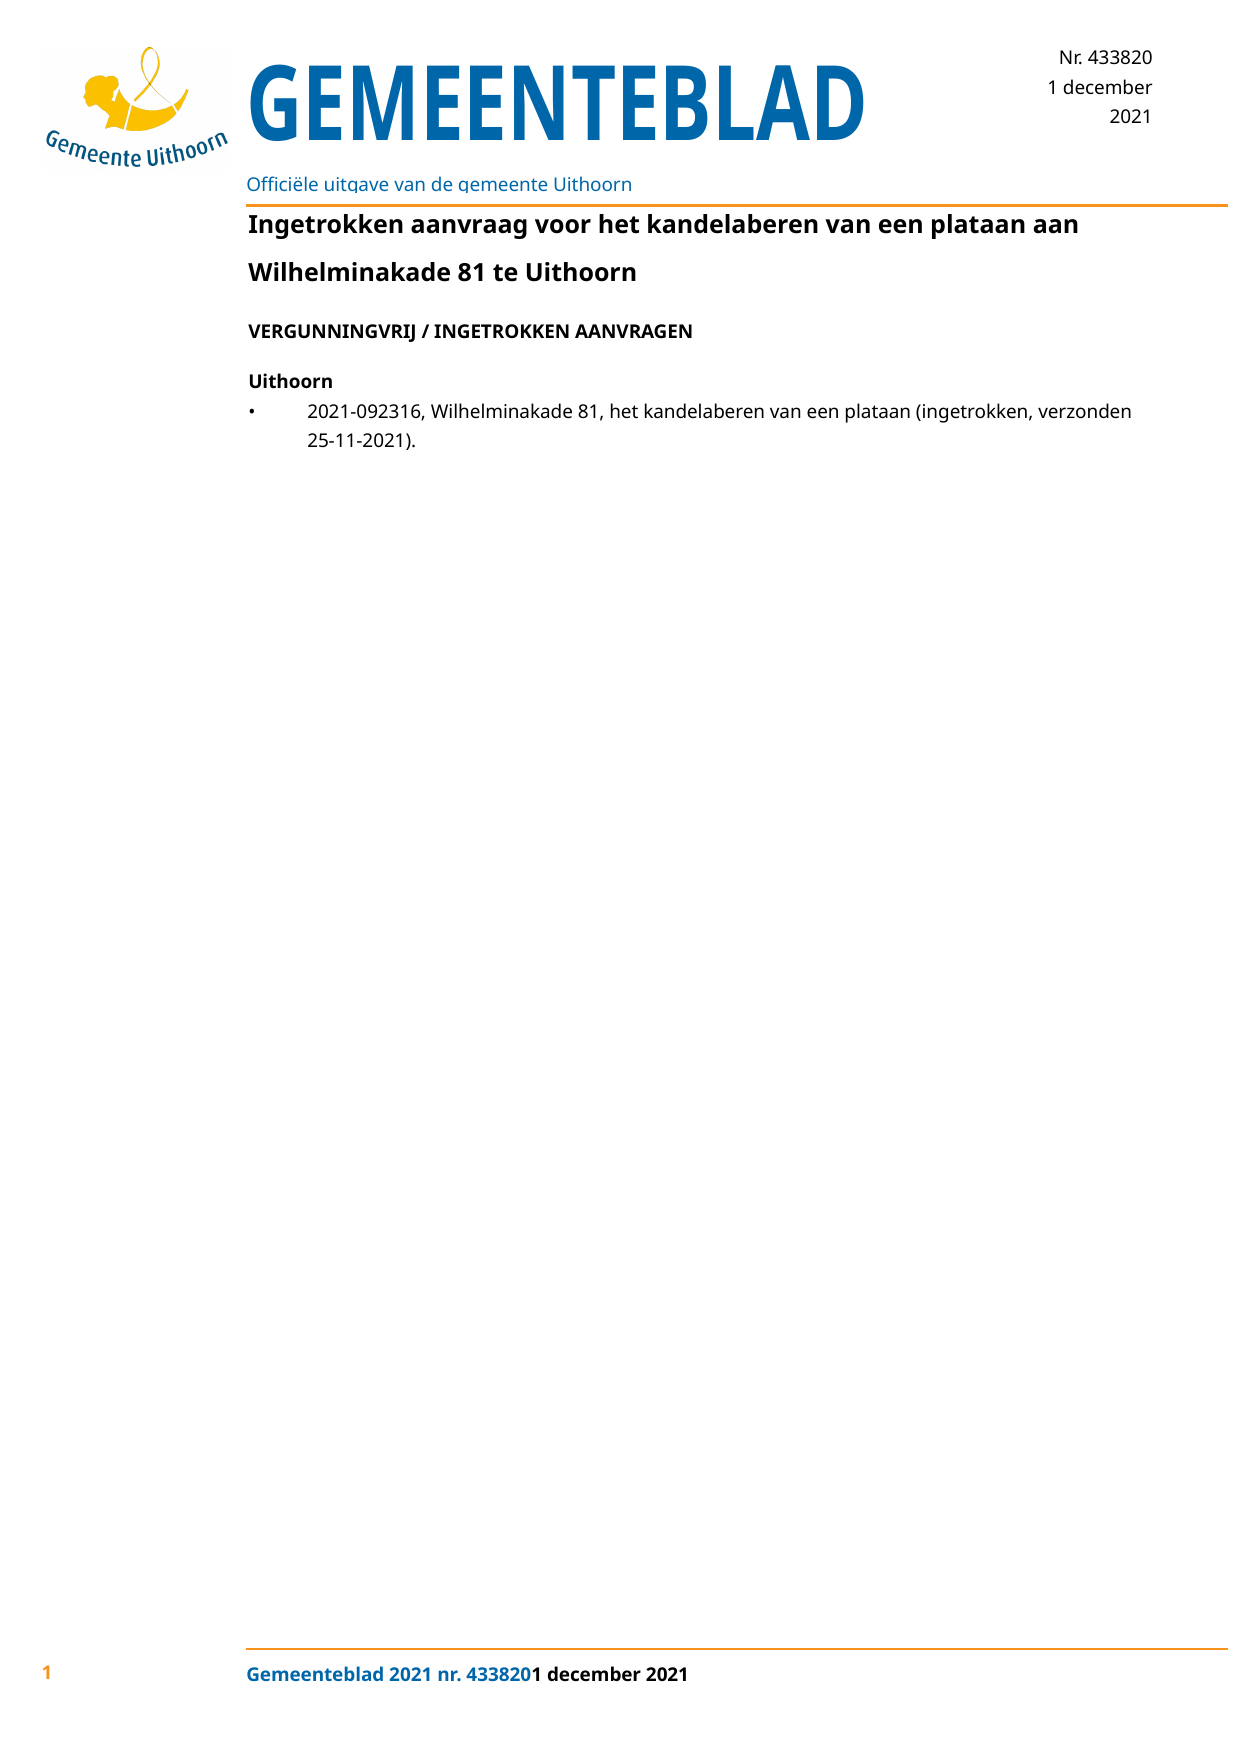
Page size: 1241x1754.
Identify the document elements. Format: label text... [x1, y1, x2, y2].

picture [41, 47, 231, 172]
text Ingetrokken aanvraag voor het kandelaberen van een plataan aan Wilhelminakade 81 te Uithoorn [248, 207, 1152, 288]
list 2021-092316, Wilhelminakade 81, het kandelaberen van een plataan (ingetrokken, verzonden 25-11-2021). [248, 398, 1152, 453]
text VERGUNNINGVRIJ / INGETROKKEN AANVRAGEN [248, 318, 1152, 344]
text Uithoorn [248, 368, 1152, 394]
